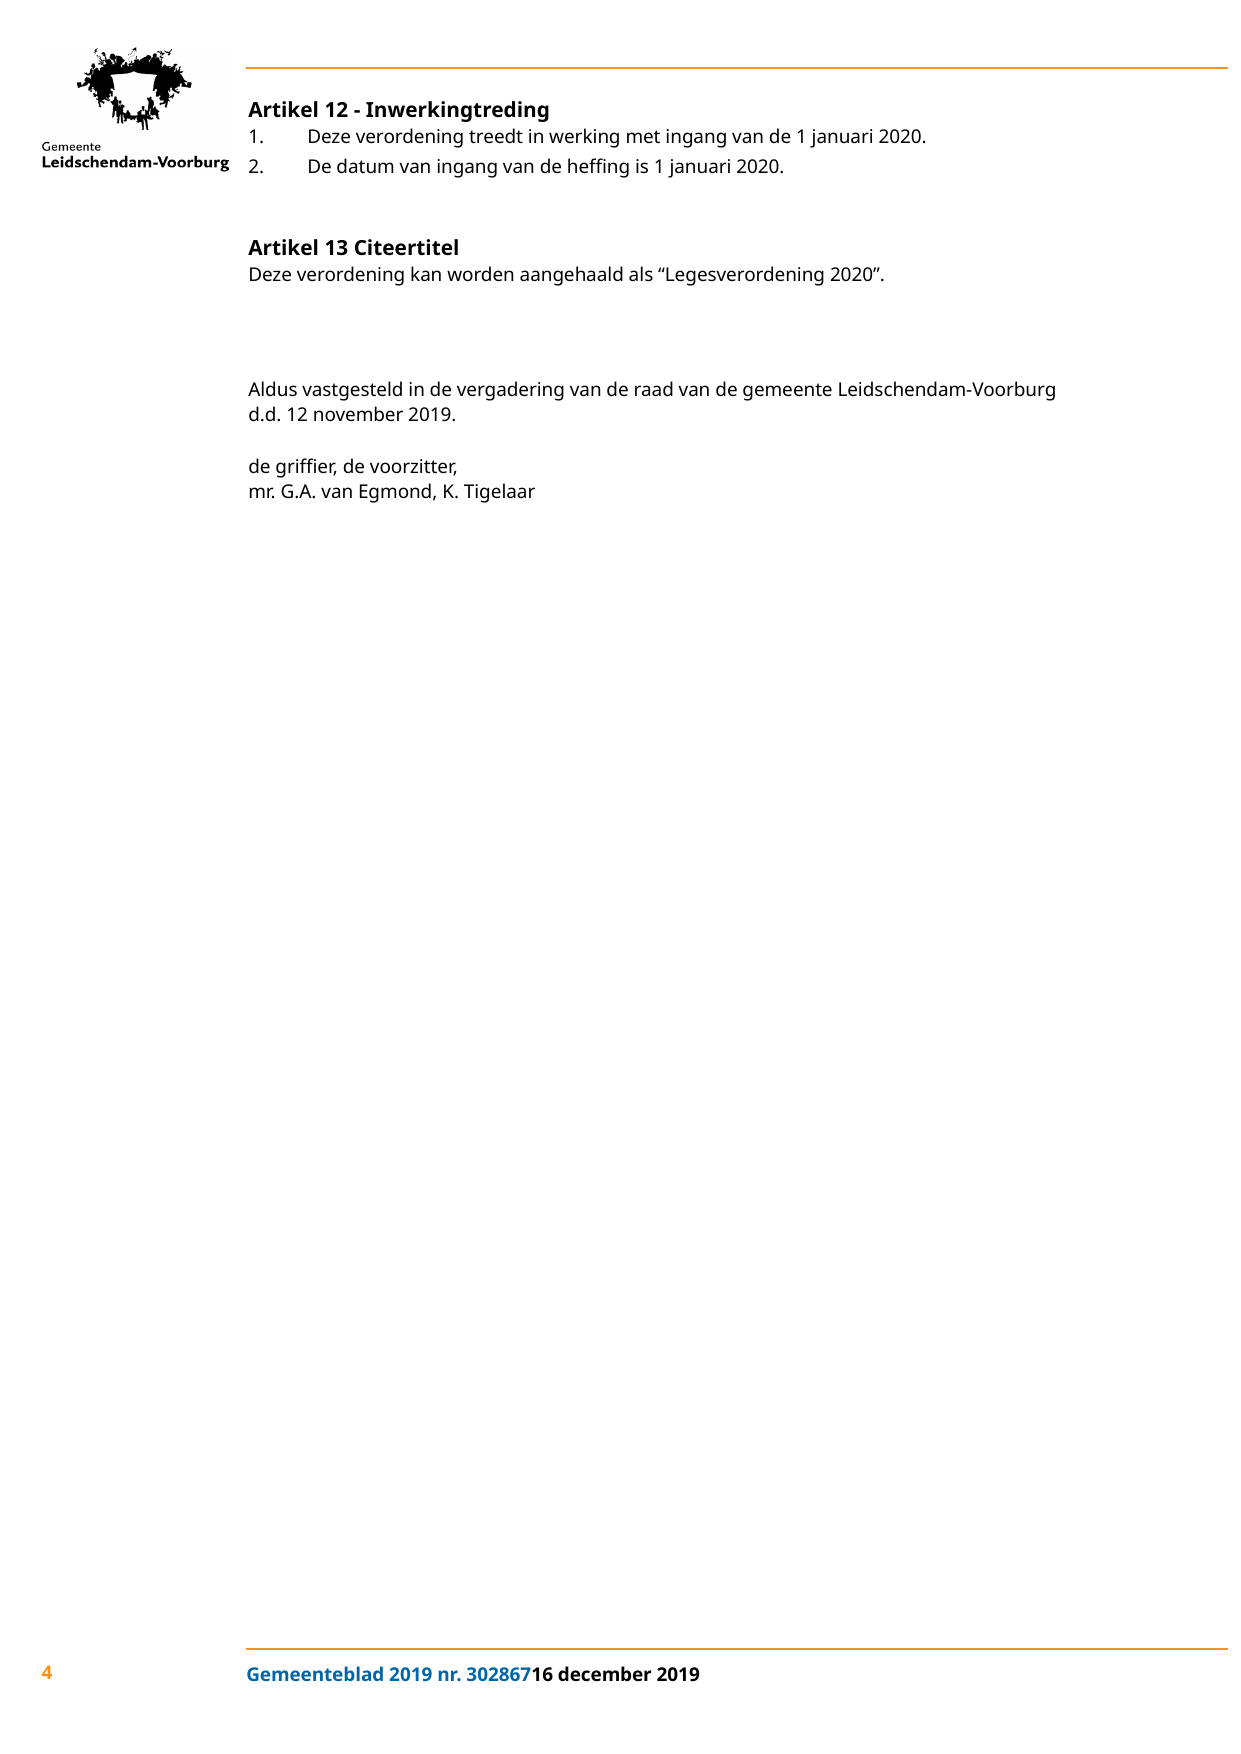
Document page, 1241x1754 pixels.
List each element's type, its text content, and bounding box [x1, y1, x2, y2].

text Artikel 13 Citeertitel [248, 233, 1152, 261]
text Artikel 12 - Inwerkingtreding [248, 95, 1152, 123]
text Aldus vastgesteld in de vergadering van de raad van de gemeente Leidschendam-Voorburg [248, 376, 1152, 401]
text de griffier, de voorzitter, [248, 453, 1152, 479]
list Deze verordening treedt in werking met ingang van de 1 januari 2020. [248, 123, 1152, 149]
text mr. G.A. van Egmond, K. Tigelaar [248, 479, 1152, 504]
text Deze verordening kan worden aangehaald als “Legesverordening 2020”. [248, 261, 1152, 287]
picture [41, 47, 231, 172]
text d.d. 12 november 2019. [248, 401, 1152, 427]
list De datum van ingang van de heffing is 1 januari 2020. [248, 153, 1152, 178]
